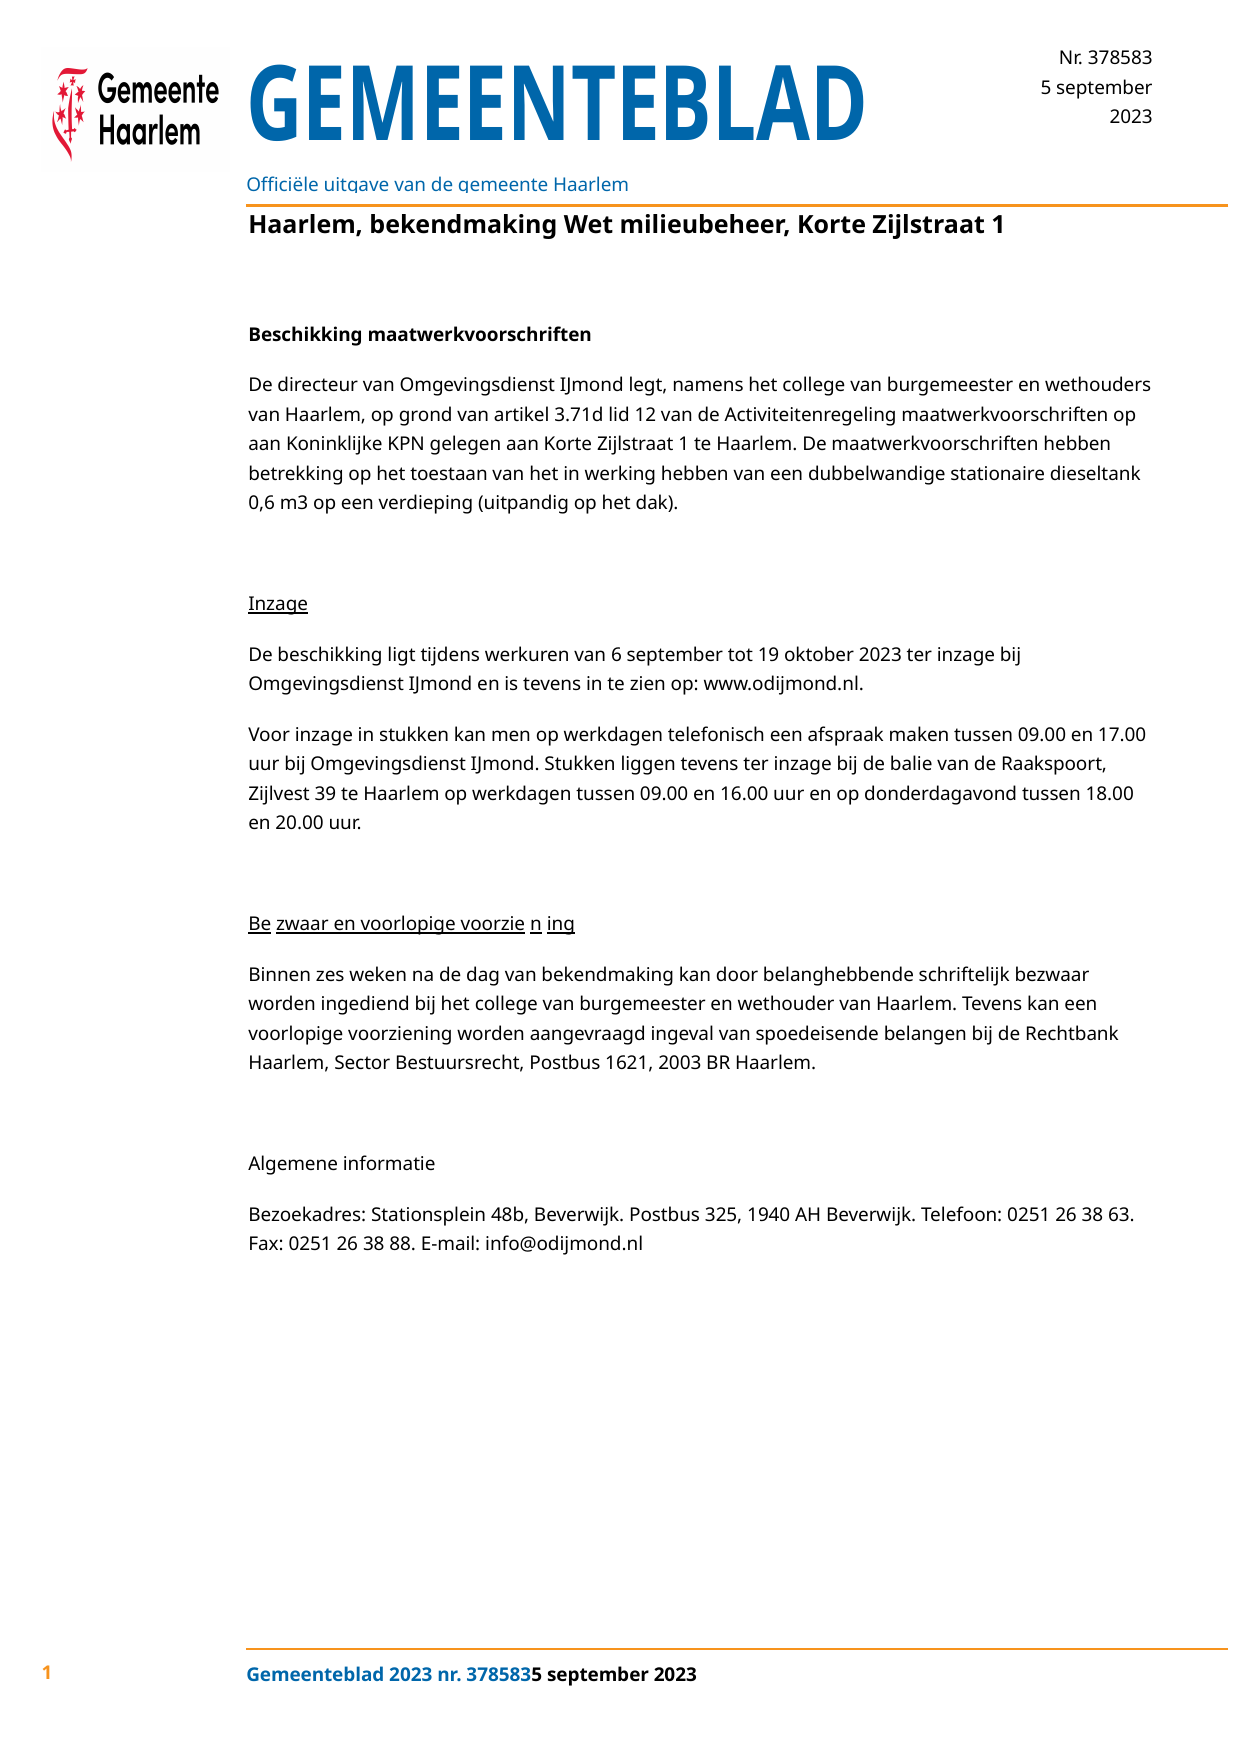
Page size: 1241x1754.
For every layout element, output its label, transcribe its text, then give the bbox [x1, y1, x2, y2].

text Voor inzage in stukken kan men op werkdagen telefonisch een afspraak maken tussen 09.00 en 17.00 uur bij Omgevingsdienst IJmond. Stukken liggen tevens ter inzage bij de balie van de Raakspoort, Zijlvest 39 te Haarlem op werkdagen tussen 09.00 en 16.00 uur en op donderdagavond tussen 18.00 en 20.00 uur. [248, 721, 1152, 835]
text Binnen zes weken na de dag van bekendmaking kan door belanghebbende schriftelijk bezwaar worden ingediend bij het college van burgemeester en wethouder van Haarlem. Tevens kan een voorlopige voorziening worden aangevraagd ingeval van spoedeisende belangen bij de Rechtbank Haarlem, Sector Bestuursrecht, Postbus 1621, 2003 BR Haarlem. [248, 961, 1152, 1075]
text Bezoekadres: Stationsplein 48b, Beverwijk. Postbus 325, 1940 AH Beverwijk. Telefoon: 0251 26 38 63. Fax: 0251 26 38 88. E-mail: info@odijmond.nl [248, 1201, 1152, 1256]
text Inzage [248, 590, 1152, 616]
text Beschikking maatwerkvoorschriften [248, 321, 1152, 346]
text De directeur van Omgevingsdienst IJmond legt, namens het college van burgemeester en wethouders van Haarlem, op grond van artikel 3.71d lid 12 van de Activiteitenregeling maatwerkvoorschriften op aan Koninklijke KPN gelegen aan Korte Zijlstraat 1 te Haarlem. De maatwerkvoorschriften hebben betrekking op het toestaan van het in werking hebben van een dubbelwandige stationaire dieseltank 0,6 m3 op een verdieping (uitpandig op het dak). [248, 371, 1152, 515]
picture [41, 47, 231, 172]
text Be zwaar en voorlopige voorzie n ing [248, 910, 1152, 936]
text De beschikking ligt tijdens werkuren van 6 september tot 19 oktober 2023 ter inzage bij Omgevingsdienst IJmond en is tevens in te zien op: www.odijmond.nl. [248, 641, 1152, 696]
text Haarlem, bekendmaking Wet milieubeheer, Korte Zijlstraat 1 [248, 207, 1152, 241]
text Algemene informatie [248, 1150, 1152, 1176]
